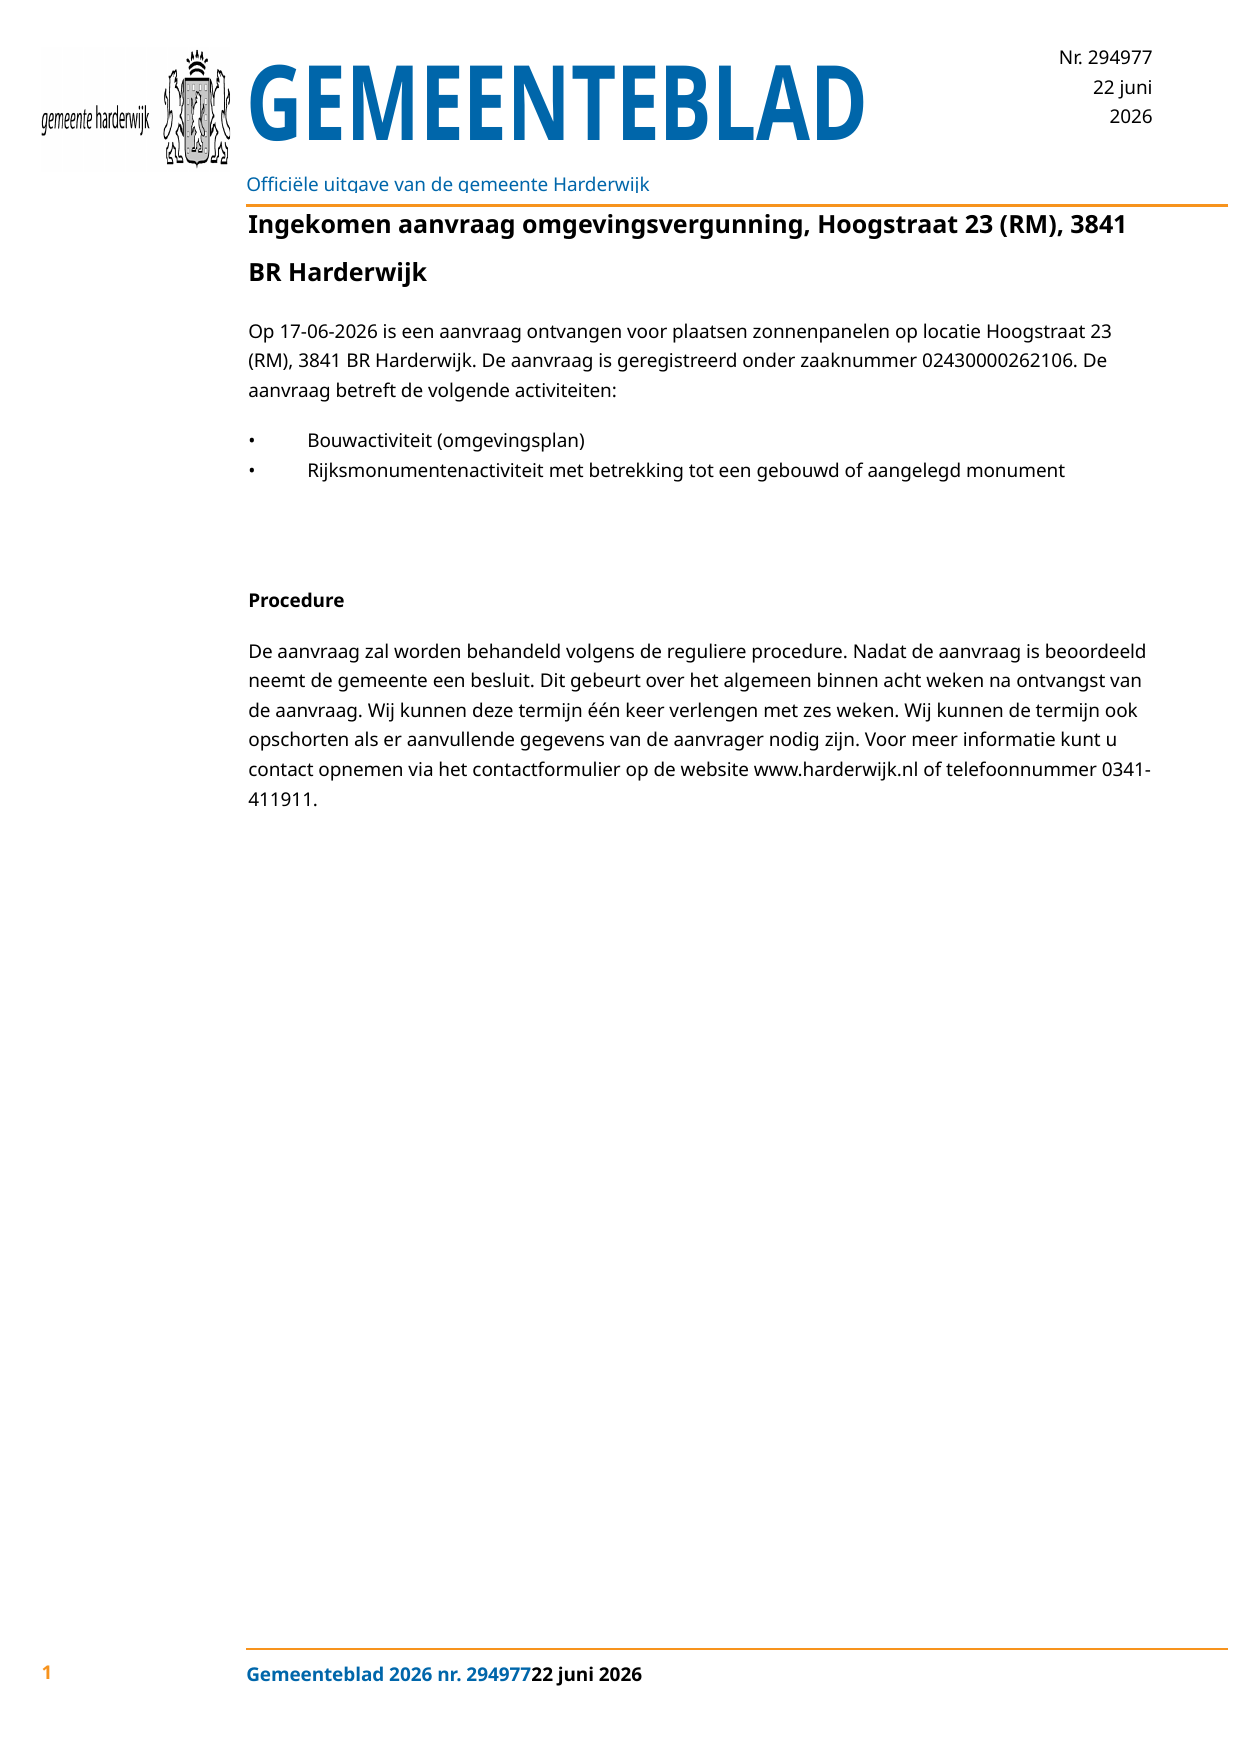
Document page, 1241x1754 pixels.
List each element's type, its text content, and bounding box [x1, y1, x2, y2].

list Rijksmonumentenactiviteit met betrekking tot een gebouwd of aangelegd monument [248, 457, 1152, 483]
text De aanvraag zal worden behandeld volgens de reguliere procedure. Nadat de aanvraag is beoordeeld neemt de gemeente een besluit. Dit gebeurt over het algemeen binnen acht weken na ontvangst van de aanvraag. Wij kunnen deze termijn één keer verlengen met zes weken. Wij kunnen de termijn ook opschorten als er aanvullende gegevens van de aanvrager nodig zijn. Voor meer informatie kunt u contact opnemen via het contactformulier op de website www.harderwijk.nl of telefoonnummer 0341-411911. [248, 638, 1152, 812]
text Op 17-06-2026 is een aanvraag ontvangen voor plaatsen zonnenpanelen op locatie Hoogstraat 23 (RM), 3841 BR Harderwijk. De aanvraag is geregistreerd onder zaaknummer 02430000262106. De aanvraag betreft de volgende activiteiten: [248, 318, 1152, 403]
list Bouwactiviteit (omgevingsplan) [248, 427, 1152, 453]
picture [41, 47, 231, 172]
text Ingekomen aanvraag omgevingsvergunning, Hoogstraat 23 (RM), 3841 BR Harderwijk [248, 207, 1152, 288]
text Procedure [248, 587, 1152, 613]
